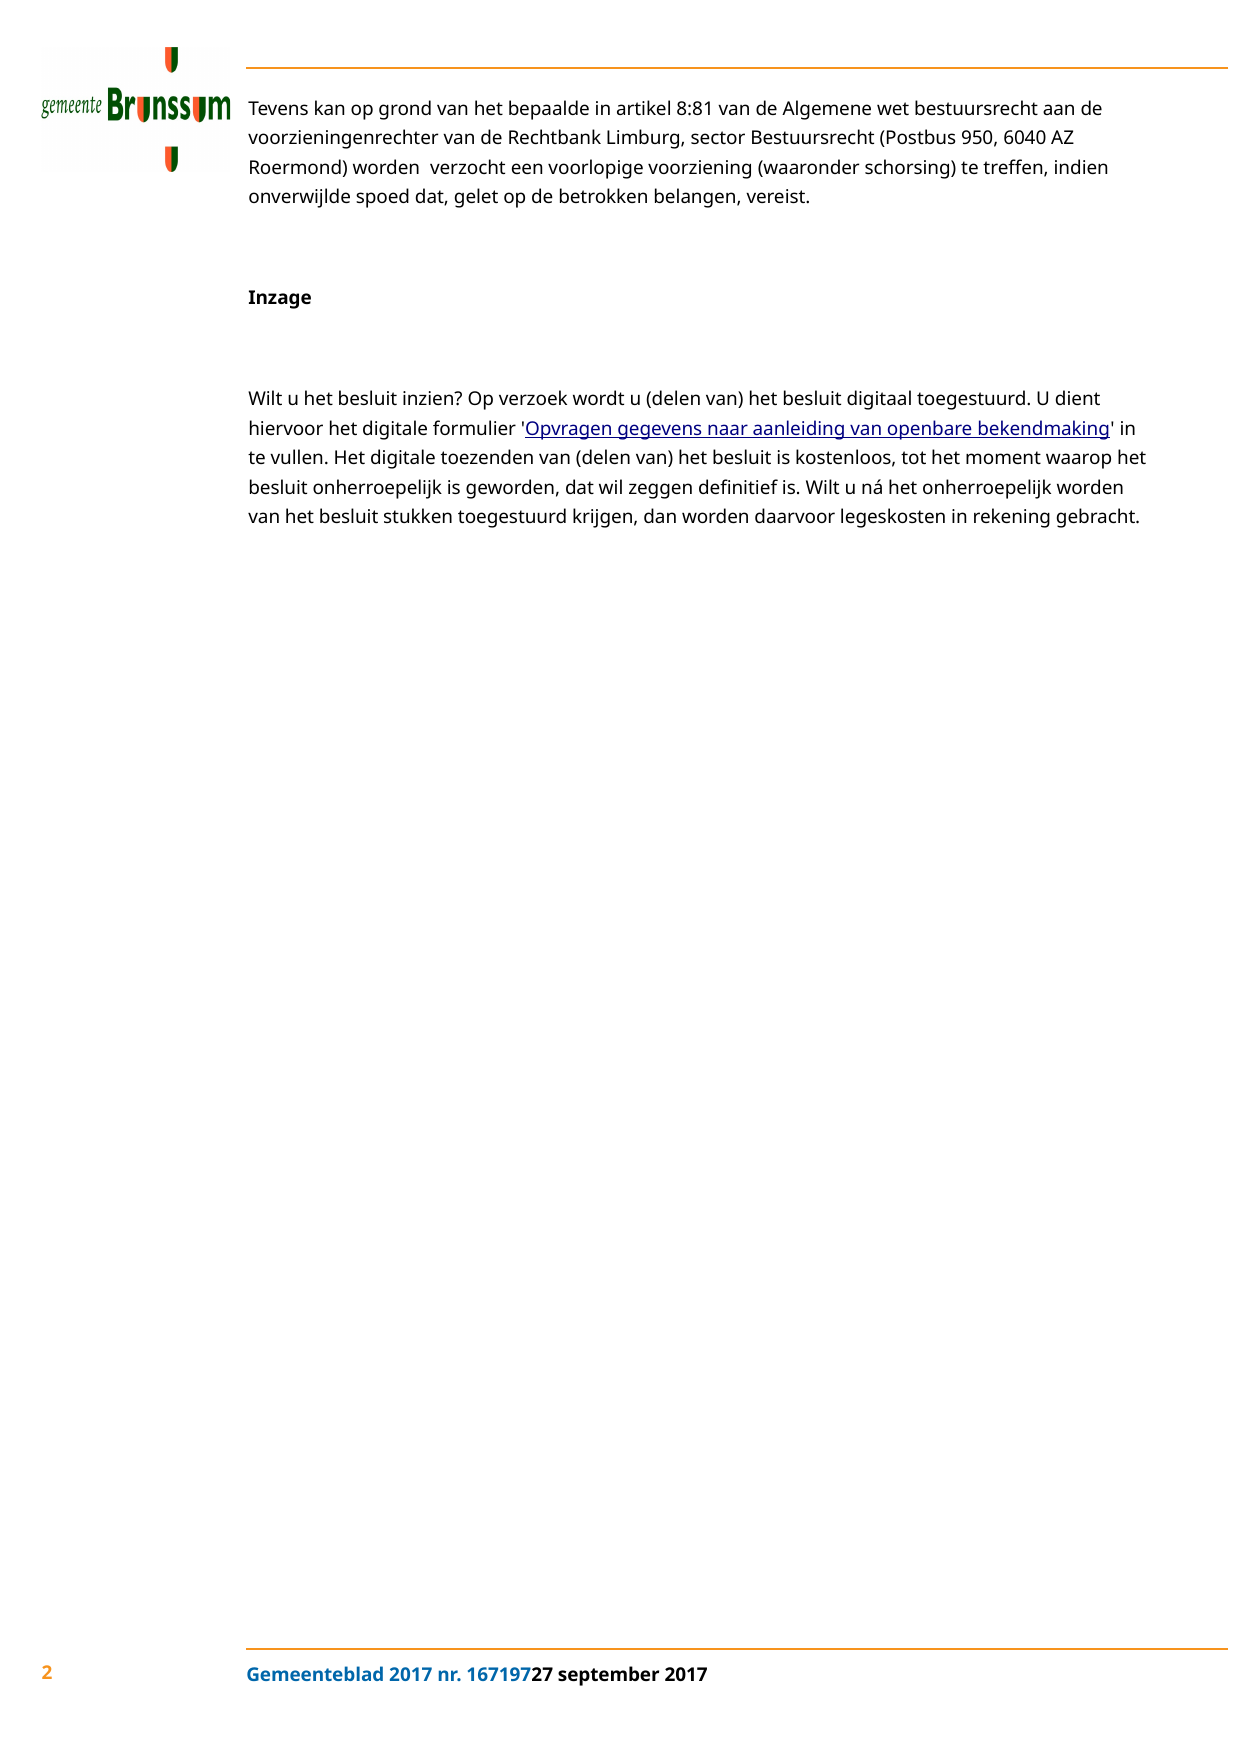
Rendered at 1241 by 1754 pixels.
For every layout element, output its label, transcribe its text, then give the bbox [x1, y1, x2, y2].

text Inzage [248, 284, 1152, 310]
picture [41, 47, 231, 172]
text Tevens kan op grond van het bepaalde in artikel 8:81 van de Algemene wet bestuursrecht aan de voorzieningenrechter van de Rechtbank Limburg, sector Bestuursrecht (Postbus 950, 6040 AZ Roermond) worden verzocht een voorlopige voorziening (waaronder schorsing) te treffen, indien onverwijlde spoed dat, gelet op de betrokken belangen, vereist. [248, 95, 1152, 209]
text Wilt u het besluit inzien? Op verzoek wordt u (delen van) het besluit digitaal toegestuurd. U dient hiervoor het digitale formulier 'Opvragen gegevens naar aanleiding van openbare bekendmaking' in te vullen. Het digitale toezenden van (delen van) het besluit is kostenloos, tot het moment waarop het besluit onherroepelijk is geworden, dat wil zeggen definitief is. Wilt u ná het onherroepelijk worden van het besluit stukken toegestuurd krijgen, dan worden daarvoor legeskosten in rekening gebracht. [248, 385, 1152, 529]
